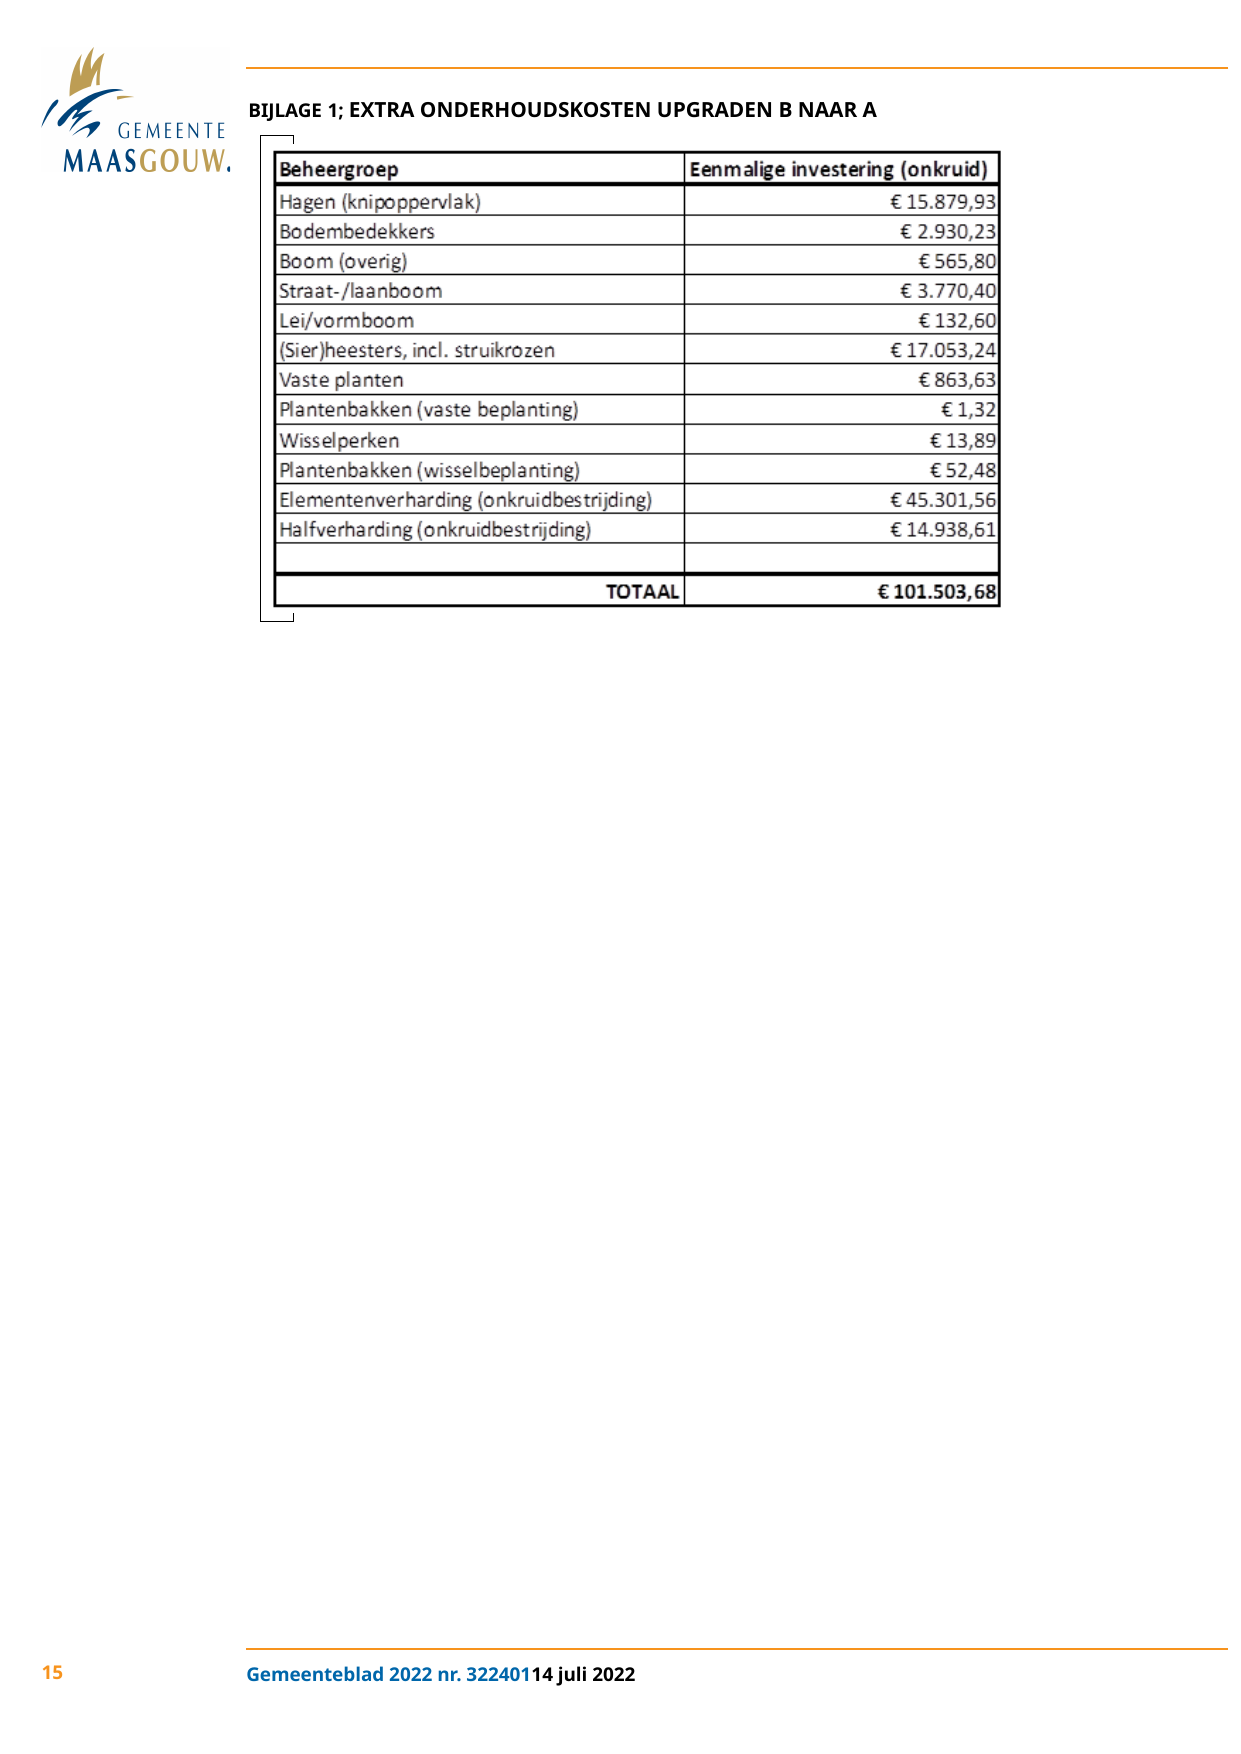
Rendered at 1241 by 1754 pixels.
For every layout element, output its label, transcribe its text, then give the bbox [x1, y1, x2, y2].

text BIJLAGE 1; EXTRA ONDERHOUDSKOSTEN UPGRADEN B NAAR A [248, 95, 1152, 123]
picture [268, 144, 1008, 613]
picture [41, 47, 231, 172]
